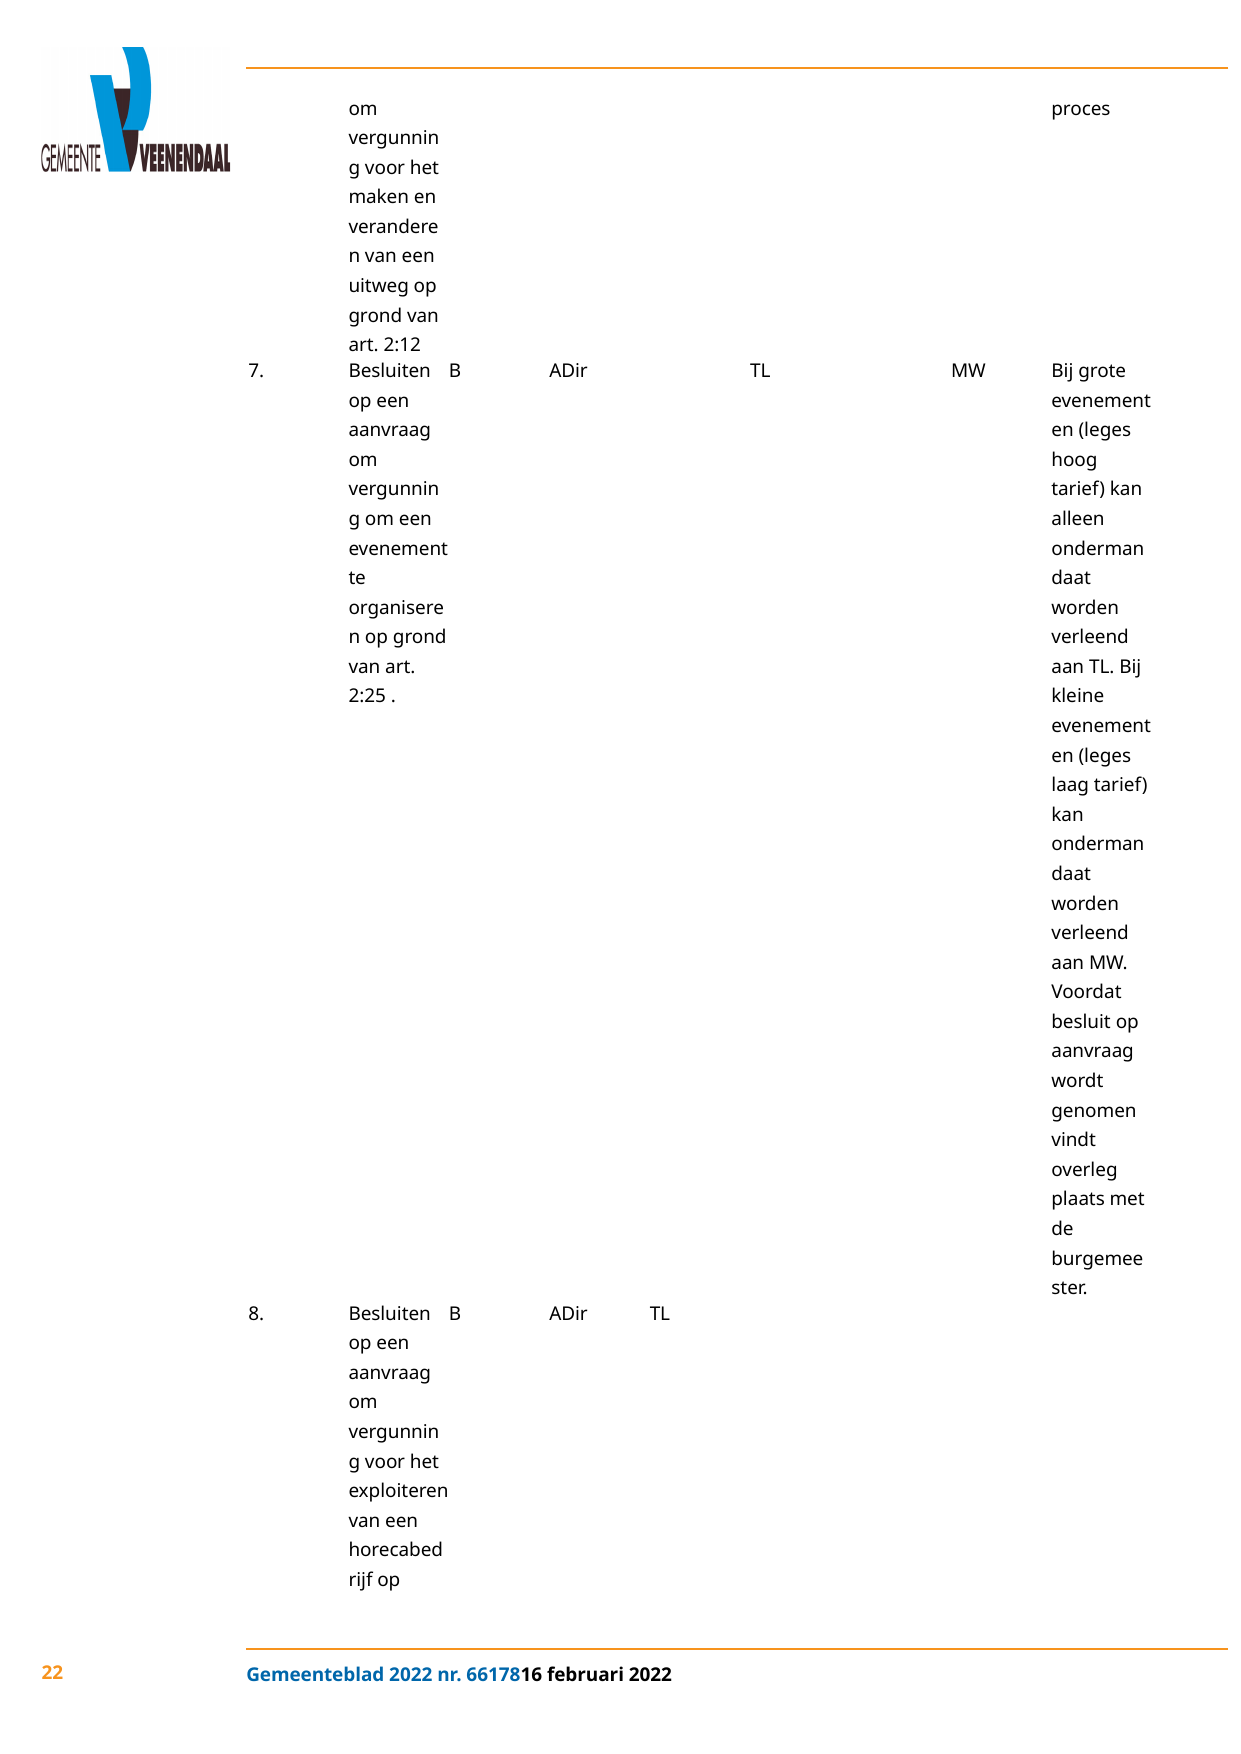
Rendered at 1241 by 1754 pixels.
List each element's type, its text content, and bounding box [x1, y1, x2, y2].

table_header [248, 95, 348, 357]
table_cell Besluiten op een aanvraag om vergunning voor het exploiteren van een horecabedrijf op [348, 1300, 449, 1592]
table_cell TL [750, 357, 951, 1300]
table_cell TL [650, 1300, 850, 1592]
table_header [750, 95, 951, 357]
table_cell [1051, 1300, 1152, 1592]
table_header [951, 95, 1051, 357]
table_header [549, 95, 750, 357]
table_cell ADir [549, 1300, 649, 1592]
table_header proces [1051, 95, 1152, 357]
table_cell Besluiten op een aanvraag om vergunning om een evenement te organiseren op grond van art. 2:25 . [348, 357, 449, 1300]
picture [41, 47, 130, 172]
table_cell B [449, 1300, 549, 1592]
table_cell 8. [248, 1300, 348, 1592]
table_cell B [449, 357, 549, 1300]
table_cell Bij grote evenementen (leges hoog tarief) kan alleen ondermandaat worden verleend aan TL. Bij kleine evenementen (leges laag tarief) kan ondermandaat worden verleend aan MW. Voordat besluit op aanvraag wordt genomen vindt overleg plaats met de burgemeester. [1051, 357, 1152, 1300]
table_cell 7. [248, 357, 348, 1300]
table_header [449, 95, 549, 357]
table_cell ADir [549, 357, 750, 1300]
table_header om vergunning voor het maken en veranderen van een uitweg op grond van art. 2:12 [348, 95, 449, 357]
table_cell [850, 1300, 1051, 1592]
table_cell MW [951, 357, 1051, 1300]
picture [123, 47, 231, 172]
